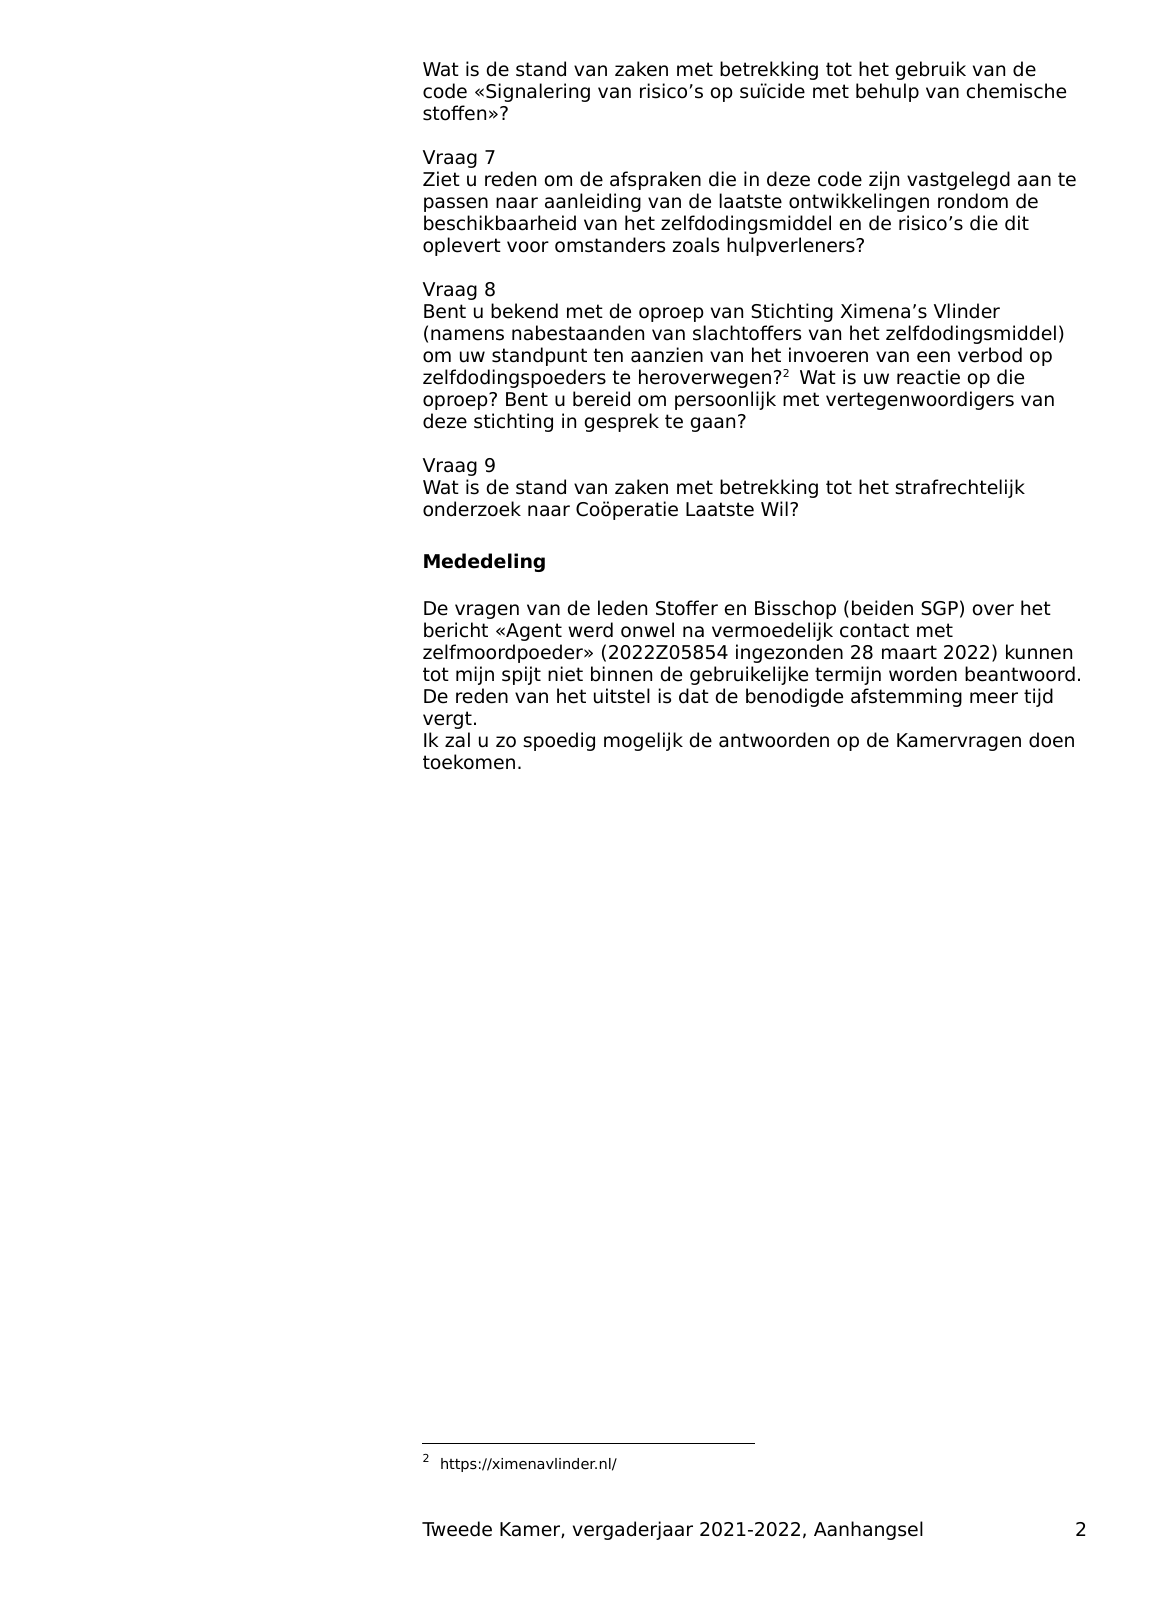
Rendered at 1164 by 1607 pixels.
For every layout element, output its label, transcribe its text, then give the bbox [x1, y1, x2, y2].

text https://ximenavlinder.nl/ [422, 1452, 1087, 1474]
text De vragen van de leden Stoffer en Bisschop (beiden SGP) over het bericht «Agent werd onwel na vermoedelijk contact met zelfmoordpoeder» (2022Z05854 ingezonden 28 maart 2022) kunnen tot mijn spijt niet binnen de gebruikelijke termijn worden beantwoord. [422, 598, 1087, 686]
text Wat is de stand van zaken met betrekking tot het gebruik van de code «Signalering van risico’s op suïcide met behulp van chemische stoffen»? [422, 59, 1087, 125]
text Ik zal u zo spoedig mogelijk de antwoorden op de Kamervragen doen toekomen. [422, 730, 1087, 774]
text Ziet u reden om de afspraken die in deze code zijn vastgelegd aan te passen naar aanleiding van de laatste ontwikkelingen rondom de beschikbaarheid van het zelfdodingsmiddel en de risico’s die dit oplevert voor omstanders zoals hulpverleners? [422, 169, 1087, 257]
text Vraag 8 [422, 279, 1087, 301]
text Vraag 9 [422, 455, 1087, 477]
subtitle Mededeling [422, 551, 1087, 573]
text Wat is de stand van zaken met betrekking tot het strafrechtelijk onderzoek naar Coöperatie Laatste Wil? [422, 477, 1087, 521]
text Vraag 7 [422, 147, 1087, 169]
text Bent u bekend met de oproep van Stichting Ximena’s Vlinder (namens nabestaanden van slachtoffers van het zelfdodingsmiddel) om uw standpunt ten aanzien van het invoeren van een verbod op zelfdodingspoeders te heroverwegen? Wat is uw reactie op die oproep? Bent u bereid om persoonlijk met vertegenwoordigers van deze stichting in gesprek te gaan? [422, 301, 1087, 433]
text De reden van het uitstel is dat de benodigde afstemming meer tijd vergt. [422, 686, 1087, 730]
